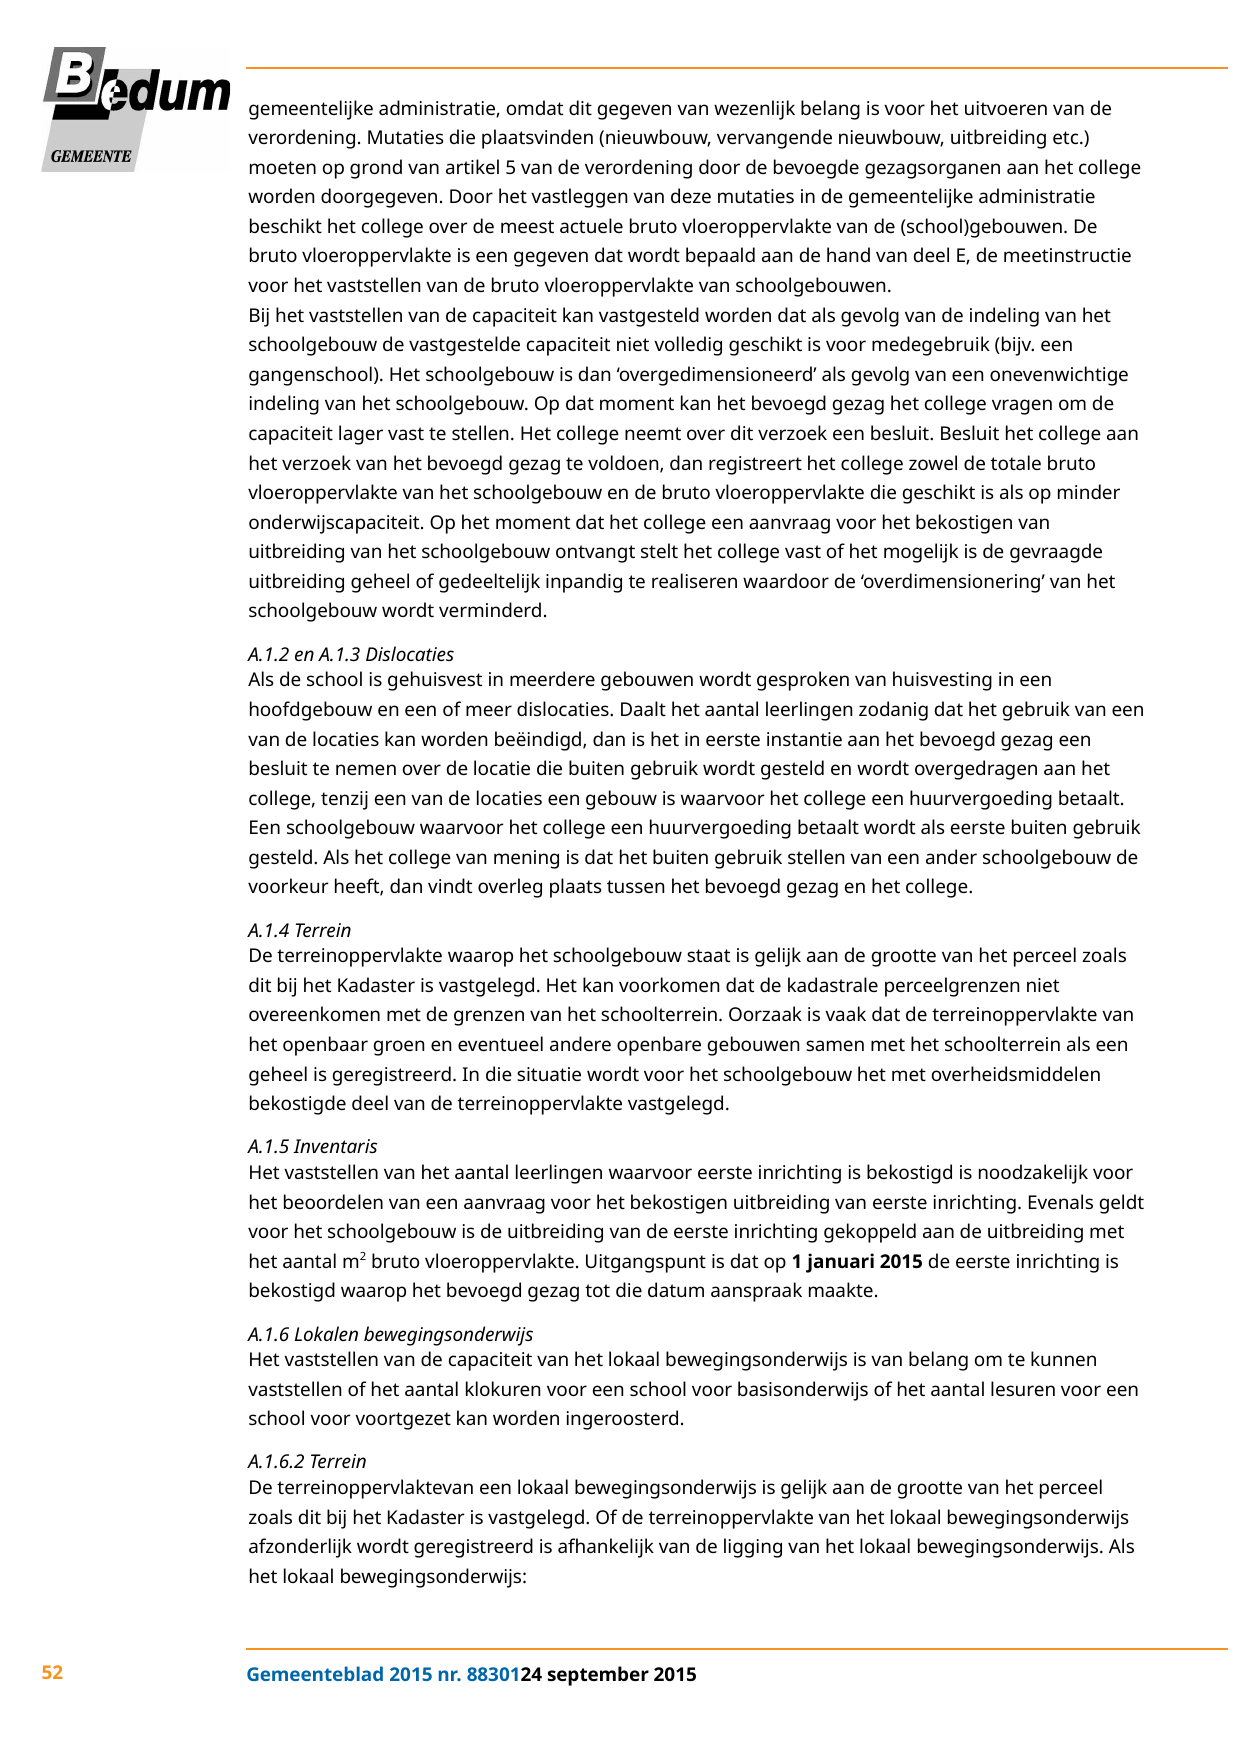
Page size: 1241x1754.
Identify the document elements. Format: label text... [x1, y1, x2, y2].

text Het vaststellen van het aantal leerlingen waarvoor eerste inrichting is bekostigd is noodzakelijk voor het beoordelen van een aanvraag voor het bekostigen uitbreiding van eerste inrichting. Evenals geldt voor het schoolgebouw is de uitbreiding van de eerste inrichting gekoppeld aan de uitbreiding met het aantal m2 bruto vloeroppervlakte. Uitgangspunt is dat op 1 januari 2015 de eerste inrichting is bekostigd waarop het bevoegd gezag tot die datum aanspraak maakte. [248, 1159, 1152, 1303]
text A.1.6.2 Terrein [248, 1449, 1152, 1474]
text Het vaststellen van de capaciteit van het lokaal bewegingsonderwijs is van belang om te kunnen vaststellen of het aantal klokuren voor een school voor basisonderwijs of het aantal lesuren voor een school voor voortgezet kan worden ingeroosterd. [248, 1346, 1152, 1431]
text A.1.6 Lokalen bewegingsonderwijs [248, 1321, 1152, 1346]
picture [41, 47, 231, 172]
text De terreinoppervlaktevan een lokaal bewegingsonderwijs is gelijk aan de grootte van het perceel zoals dit bij het Kadaster is vastgelegd. Of de terreinoppervlakte van het lokaal bewegingsonderwijs afzonderlijk wordt geregistreerd is afhankelijk van de ligging van het lokaal bewegingsonderwijs. Als het lokaal bewegingsonderwijs: [248, 1474, 1152, 1589]
text A.1.4 Terrein [248, 917, 1152, 942]
text De terreinoppervlakte waarop het schoolgebouw staat is gelijk aan de grootte van het perceel zoals dit bij het Kadaster is vastgelegd. Het kan voorkomen dat de kadastrale perceelgrenzen niet overeenkomen met de grenzen van het schoolterrein. Oorzaak is vaak dat de terreinoppervlakte van het openbaar groen en eventueel andere openbare gebouwen samen met het schoolterrein als een geheel is geregistreerd. In die situatie wordt voor het schoolgebouw het met overheidsmiddelen bekostigde deel van de terreinoppervlakte vastgelegd. [248, 942, 1152, 1116]
text Bij het vaststellen van de capaciteit kan vastgesteld worden dat als gevolg van de indeling van het schoolgebouw de vastgestelde capaciteit niet volledig geschikt is voor medegebruik (bijv. een gangenschool). Het schoolgebouw is dan ‘overgedimensioneerd’ als gevolg van een onevenwichtige indeling van het schoolgebouw. Op dat moment kan het bevoegd gezag het college vragen om de capaciteit lager vast te stellen. Het college neemt over dit verzoek een besluit. Besluit het college aan het verzoek van het bevoegd gezag te voldoen, dan registreert het college zowel de totale bruto vloeroppervlakte van het schoolgebouw en de bruto vloeroppervlakte die geschikt is als op minder onderwijscapaciteit. Op het moment dat het college een aanvraag voor het bekostigen van uitbreiding van het schoolgebouw ontvangt stelt het college vast of het mogelijk is de gevraagde uitbreiding geheel of gedeeltelijk inpandig te realiseren waardoor de ‘overdimensionering’ van het schoolgebouw wordt verminderd. [248, 302, 1152, 623]
text A.1.2 en A.1.3 Dislocaties [248, 641, 1152, 667]
text gemeentelijke administratie, omdat dit gegeven van wezenlijk belang is voor het uitvoeren van de verordening. Mutaties die plaatsvinden (nieuwbouw, vervangende nieuwbouw, uitbreiding etc.) moeten op grond van artikel 5 van de verordening door de bevoegde gezagsorganen aan het college worden doorgegeven. Door het vastleggen van deze mutaties in de gemeentelijke administratie beschikt het college over de meest actuele bruto vloeroppervlakte van de (school)gebouwen. De bruto vloeroppervlakte is een gegeven dat wordt bepaald aan de hand van deel E, de meetinstructie voor het vaststellen van de bruto vloeroppervlakte van schoolgebouwen. [248, 95, 1152, 298]
text A.1.5 Inventaris [248, 1133, 1152, 1159]
text Als de school is gehuisvest in meerdere gebouwen wordt gesproken van huisvesting in een hoofdgebouw en een of meer dislocaties. Daalt het aantal leerlingen zodanig dat het gebruik van een van de locaties kan worden beëindigd, dan is het in eerste instantie aan het bevoegd gezag een besluit te nemen over de locatie die buiten gebruik wordt gesteld en wordt overgedragen aan het college, tenzij een van de locaties een gebouw is waarvoor het college een huurvergoeding betaalt. Een schoolgebouw waarvoor het college een huurvergoeding betaalt wordt als eerste buiten gebruik gesteld. Als het college van mening is dat het buiten gebruik stellen van een ander schoolgebouw de voorkeur heeft, dan vindt overleg plaats tussen het bevoegd gezag en het college. [248, 667, 1152, 899]
